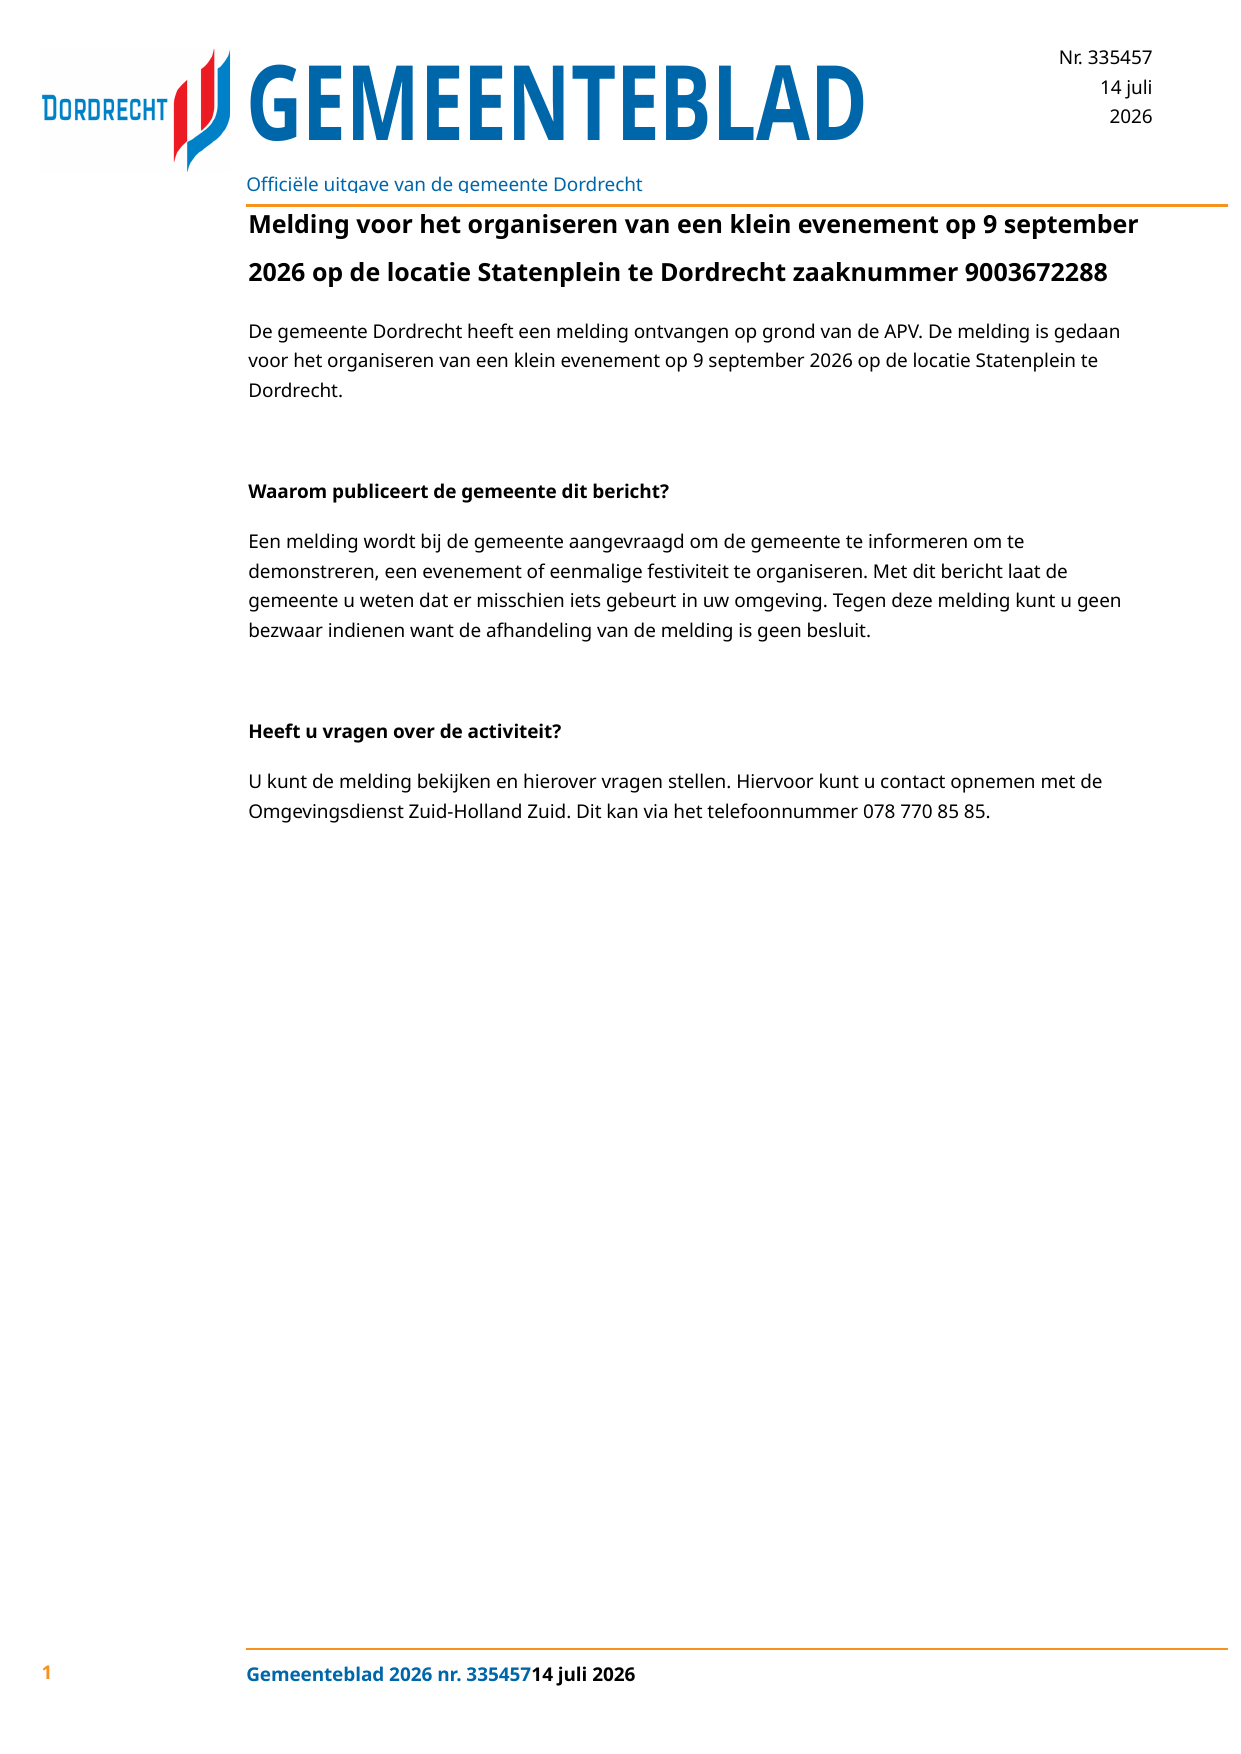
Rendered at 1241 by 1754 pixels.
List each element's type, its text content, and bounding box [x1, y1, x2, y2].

text U kunt de melding bekijken en hierover vragen stellen. Hiervoor kunt u contact opnemen met de Omgevingsdienst Zuid-Holland Zuid. Dit kan via het telefoonnummer 078 770 85 85. [248, 768, 1152, 824]
text Heeft u vragen over de activiteit? [248, 718, 1152, 744]
text Melding voor het organiseren van een klein evenement op 9 september 2026 op de locatie Statenplein te Dordrecht zaaknummer 9003672288 [248, 207, 1152, 288]
text Waarom publiceert de gemeente dit bericht? [248, 478, 1152, 504]
text De gemeente Dordrecht heeft een melding ontvangen op grond van de APV. De melding is gedaan voor het organiseren van een klein evenement op 9 september 2026 op de locatie Statenplein te Dordrecht. [248, 318, 1152, 403]
picture [41, 47, 231, 172]
text Een melding wordt bij de gemeente aangevraagd om de gemeente te informeren om te demonstreren, een evenement of eenmalige festiviteit te organiseren. Met dit bericht laat de gemeente u weten dat er misschien iets gebeurt in uw omgeving. Tegen deze melding kunt u geen bezwaar indienen want de afhandeling van de melding is geen besluit. [248, 528, 1152, 643]
